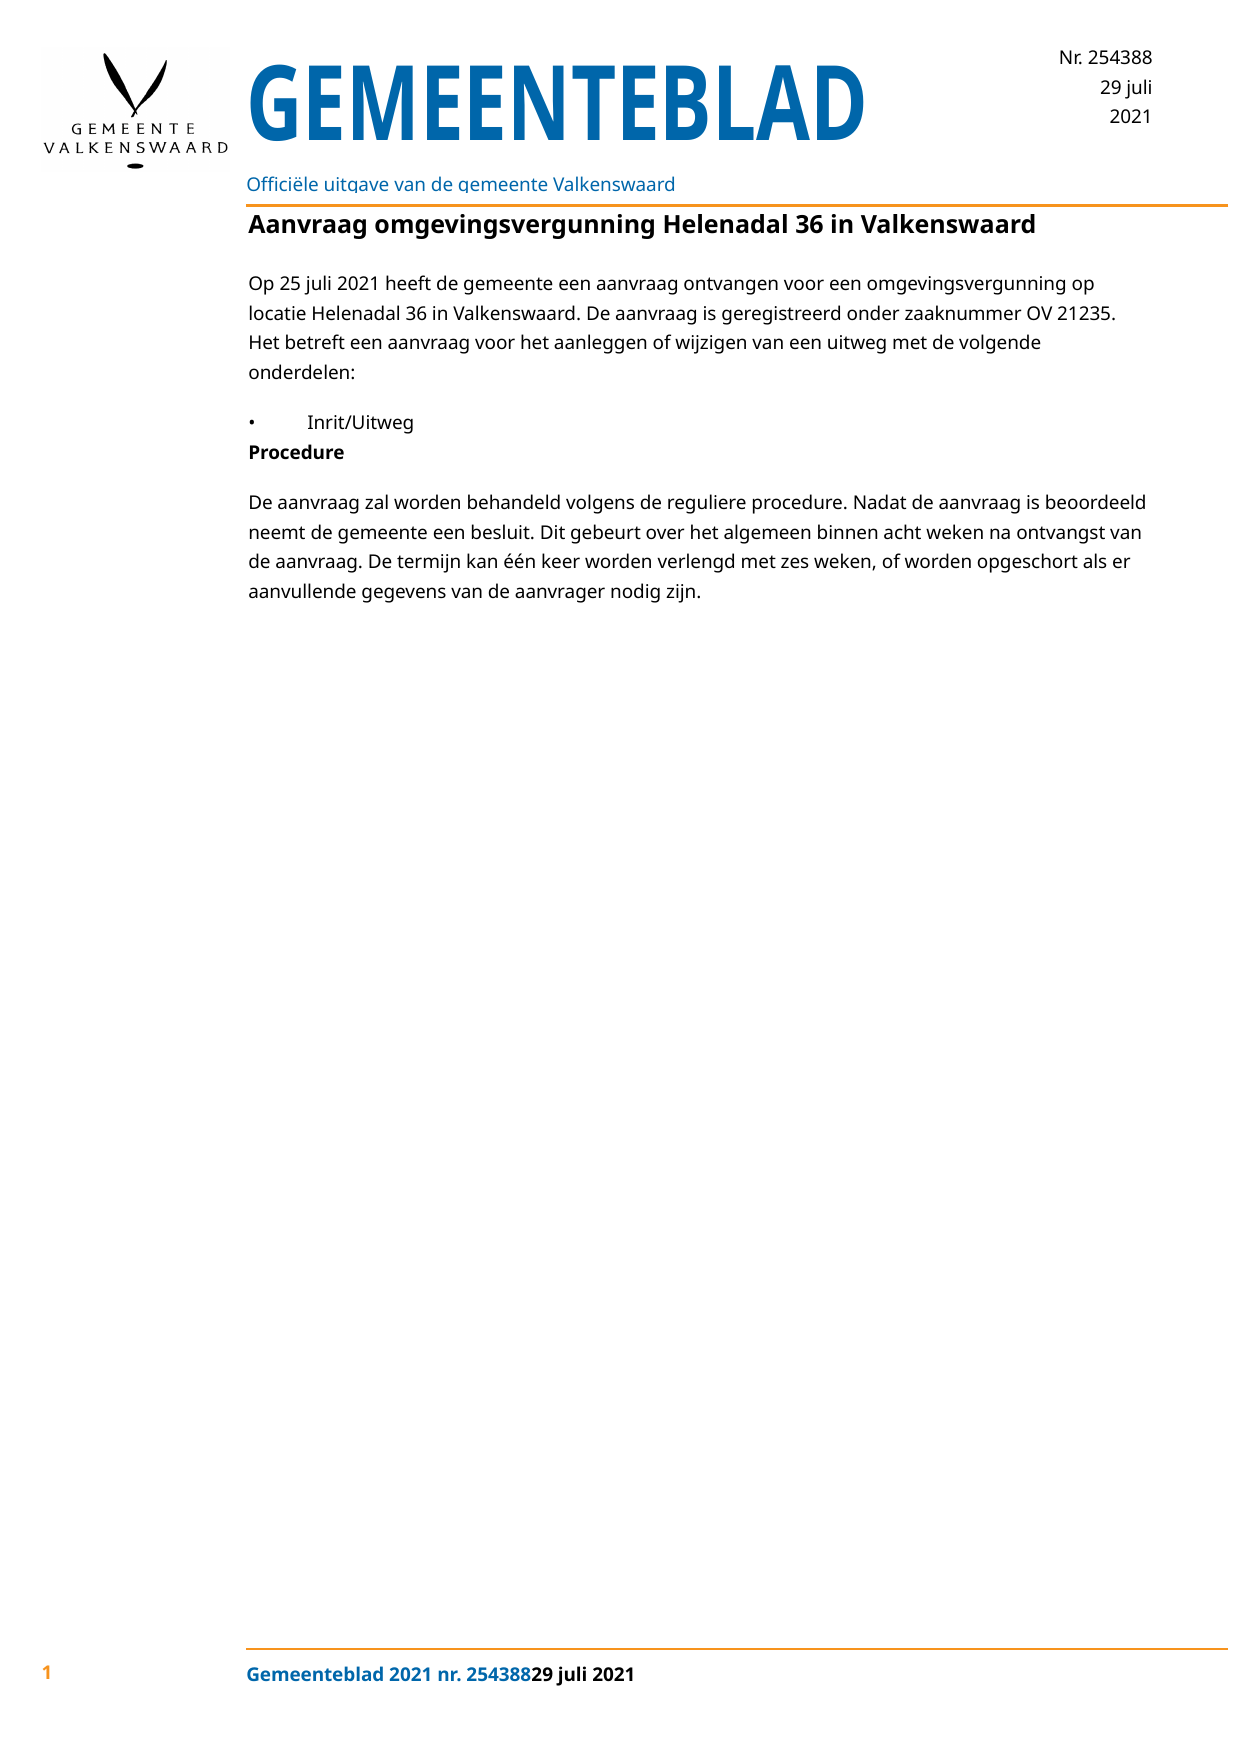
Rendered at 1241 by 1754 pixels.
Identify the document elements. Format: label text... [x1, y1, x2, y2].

text De aanvraag zal worden behandeld volgens de reguliere procedure. Nadat de aanvraag is beoordeeld neemt de gemeente een besluit. Dit gebeurt over het algemeen binnen acht weken na ontvangst van de aanvraag. De termijn kan één keer worden verlengd met zes weken, of worden opgeschort als er aanvullende gegevens van de aanvrager nodig zijn. [248, 489, 1152, 604]
picture [41, 47, 231, 172]
list Inrit/Uitweg [248, 409, 1152, 435]
text Op 25 juli 2021 heeft de gemeente een aanvraag ontvangen voor een omgevingsvergunning op locatie Helenadal 36 in Valkenswaard. De aanvraag is geregistreerd onder zaaknummer OV 21235. Het betreft een aanvraag voor het aanleggen of wijzigen van een uitweg met de volgende onderdelen: [248, 270, 1152, 385]
text Aanvraag omgevingsvergunning Helenadal 36 in Valkenswaard [248, 207, 1152, 241]
text Procedure [248, 439, 1152, 465]
